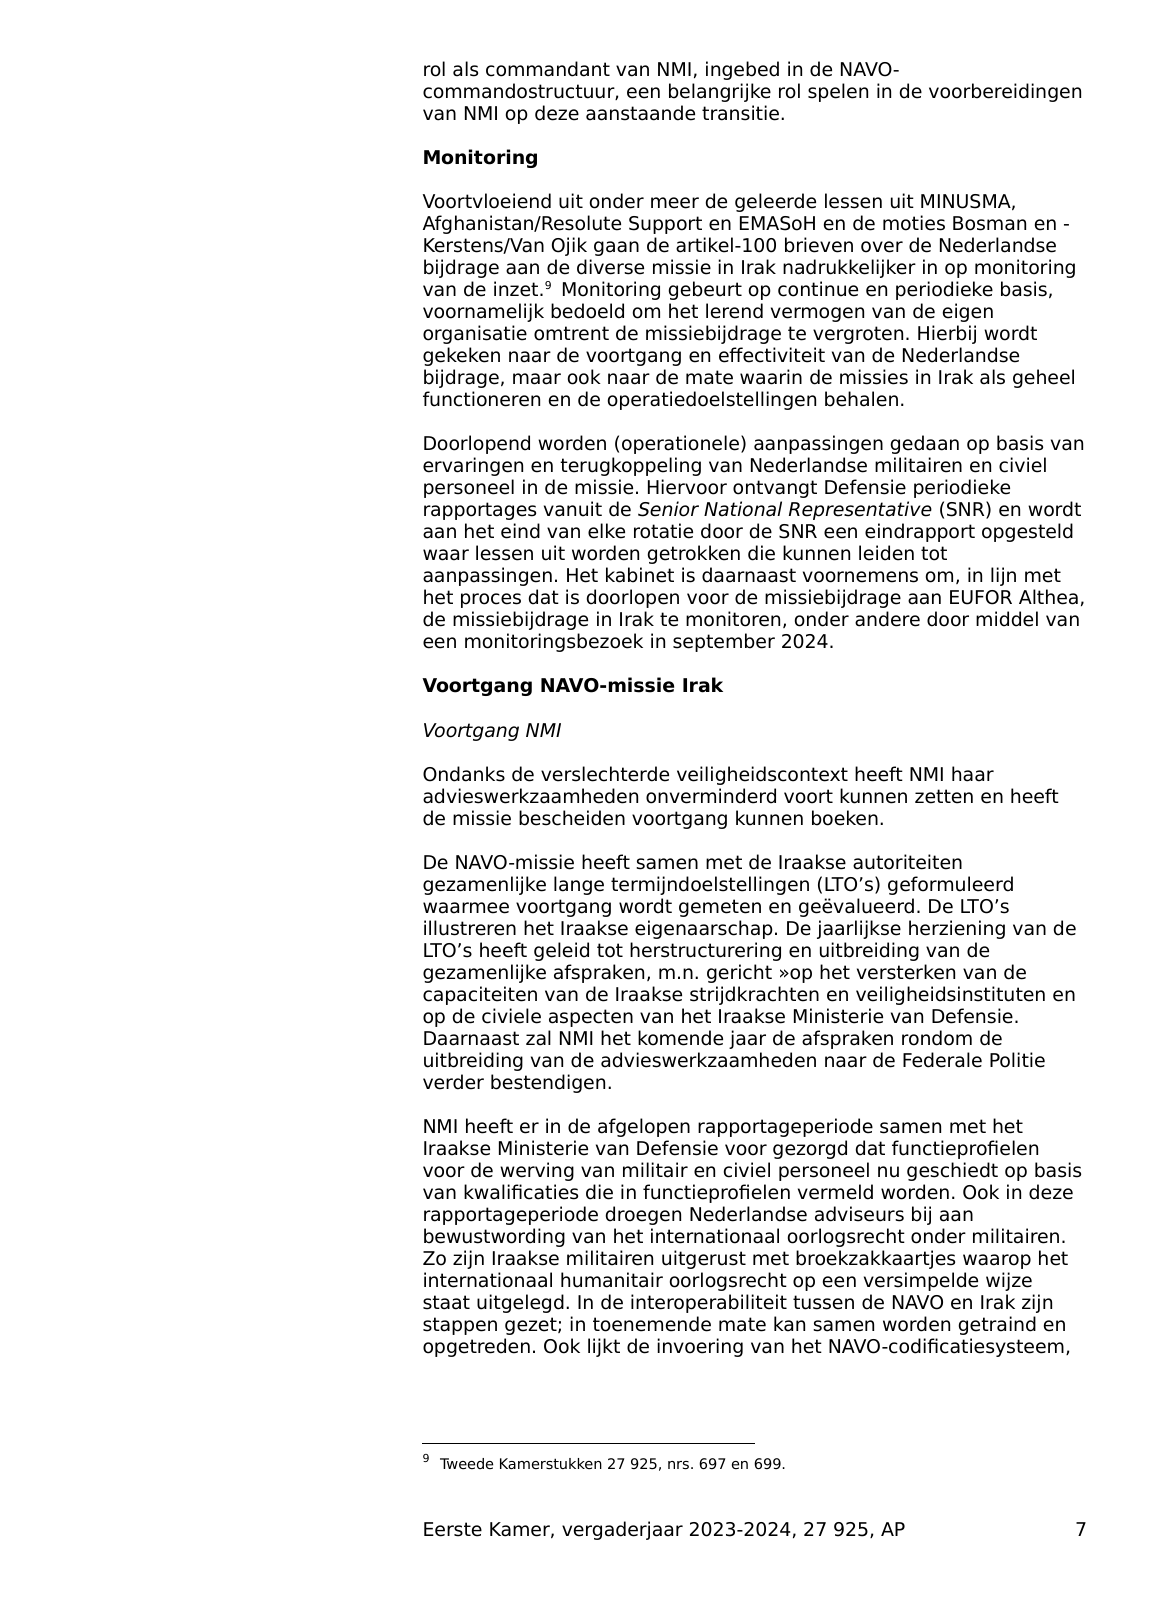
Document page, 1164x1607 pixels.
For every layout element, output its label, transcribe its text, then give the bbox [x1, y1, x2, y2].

text Tweede Kamerstukken 27 925, nrs. 697 en 699. [422, 1452, 1087, 1474]
text Voortvloeiend uit onder meer de geleerde lessen uit MINUSMA, Afghanistan/Resolute Support en EMASoH en de moties Bosman en -Kerstens/Van Ojik gaan de artikel-100 brieven over de Nederlandse bijdrage aan de diverse missie in Irak nadrukkelijker in op monitoring van de inzet. Monitoring gebeurt op continue en periodieke basis, voornamelijk bedoeld om het lerend vermogen van de eigen organisatie omtrent de missiebijdrage te vergroten. Hierbij wordt gekeken naar de voortgang en effectiviteit van de Nederlandse bijdrage, maar ook naar de mate waarin de missies in Irak als geheel functioneren en de operatiedoelstellingen behalen. [422, 191, 1087, 411]
subtitle Voortgang NAVO-missie Irak [422, 675, 1087, 697]
text De NAVO-missie heeft samen met de Iraakse autoriteiten gezamenlijke lange termijndoelstellingen (LTO’s) geformuleerd waarmee voortgang wordt gemeten en geëvalueerd. De LTO’s illustreren het Iraakse eigenaarschap. De jaarlijkse herziening van de LTO’s heeft geleid tot herstructurering en uitbreiding van de gezamenlijke afspraken, m.n. gericht »op het versterken van de capaciteiten van de Iraakse strijdkrachten en veiligheidsinstituten en op de civiele aspecten van het Iraakse Ministerie van Defensie. Daarnaast zal NMI het komende jaar de afspraken rondom de uitbreiding van de advieswerkzaamheden naar de Federale Politie verder bestendigen. [422, 852, 1087, 1093]
subtitle Monitoring [422, 147, 1087, 169]
text rol als commandant van NMI, ingebed in de NAVO-commandostructuur, een belangrijke rol spelen in de voorbereidingen van NMI op deze aanstaande transitie. [422, 59, 1087, 125]
subtitle Voortgang NMI [422, 719, 1087, 741]
text Doorlopend worden (operationele) aanpassingen gedaan op basis van ervaringen en terugkoppeling van Nederlandse militairen en civiel personeel in de missie. Hiervoor ontvangt Defensie periodieke rapportages vanuit de Senior National Representative (SNR) en wordt aan het eind van elke rotatie door de SNR een eindrapport opgesteld waar lessen uit worden getrokken die kunnen leiden tot aanpassingen. Het kabinet is daarnaast voornemens om, in lijn met het proces dat is doorlopen voor de missiebijdrage aan EUFOR Althea, de missiebijdrage in Irak te monitoren, onder andere door middel van een monitoringsbezoek in september 2024. [422, 433, 1087, 653]
text NMI heeft er in de afgelopen rapportageperiode samen met het Iraakse Ministerie van Defensie voor gezorgd dat functieprofielen voor de werving van militair en civiel personeel nu geschiedt op basis van kwalificaties die in functieprofielen vermeld worden. Ook in deze rapportageperiode droegen Nederlandse adviseurs bij aan bewustwording van het internationaal oorlogsrecht onder militairen. Zo zijn Iraakse militairen uitgerust met broekzakkaartjes waarop het internationaal humanitair oorlogsrecht op een versimpelde wijze staat uitgelegd. In de interoperabiliteit tussen de NAVO en Irak zijn stappen gezet; in toenemende mate kan samen worden getraind en opgetreden. Ook lijkt de invoering van het NAVO-codificatiesysteem, [422, 1116, 1087, 1357]
text Ondanks de verslechterde veiligheidscontext heeft NMI haar advieswerkzaamheden onverminderd voort kunnen zetten en heeft de missie bescheiden voortgang kunnen boeken. [422, 764, 1087, 829]
